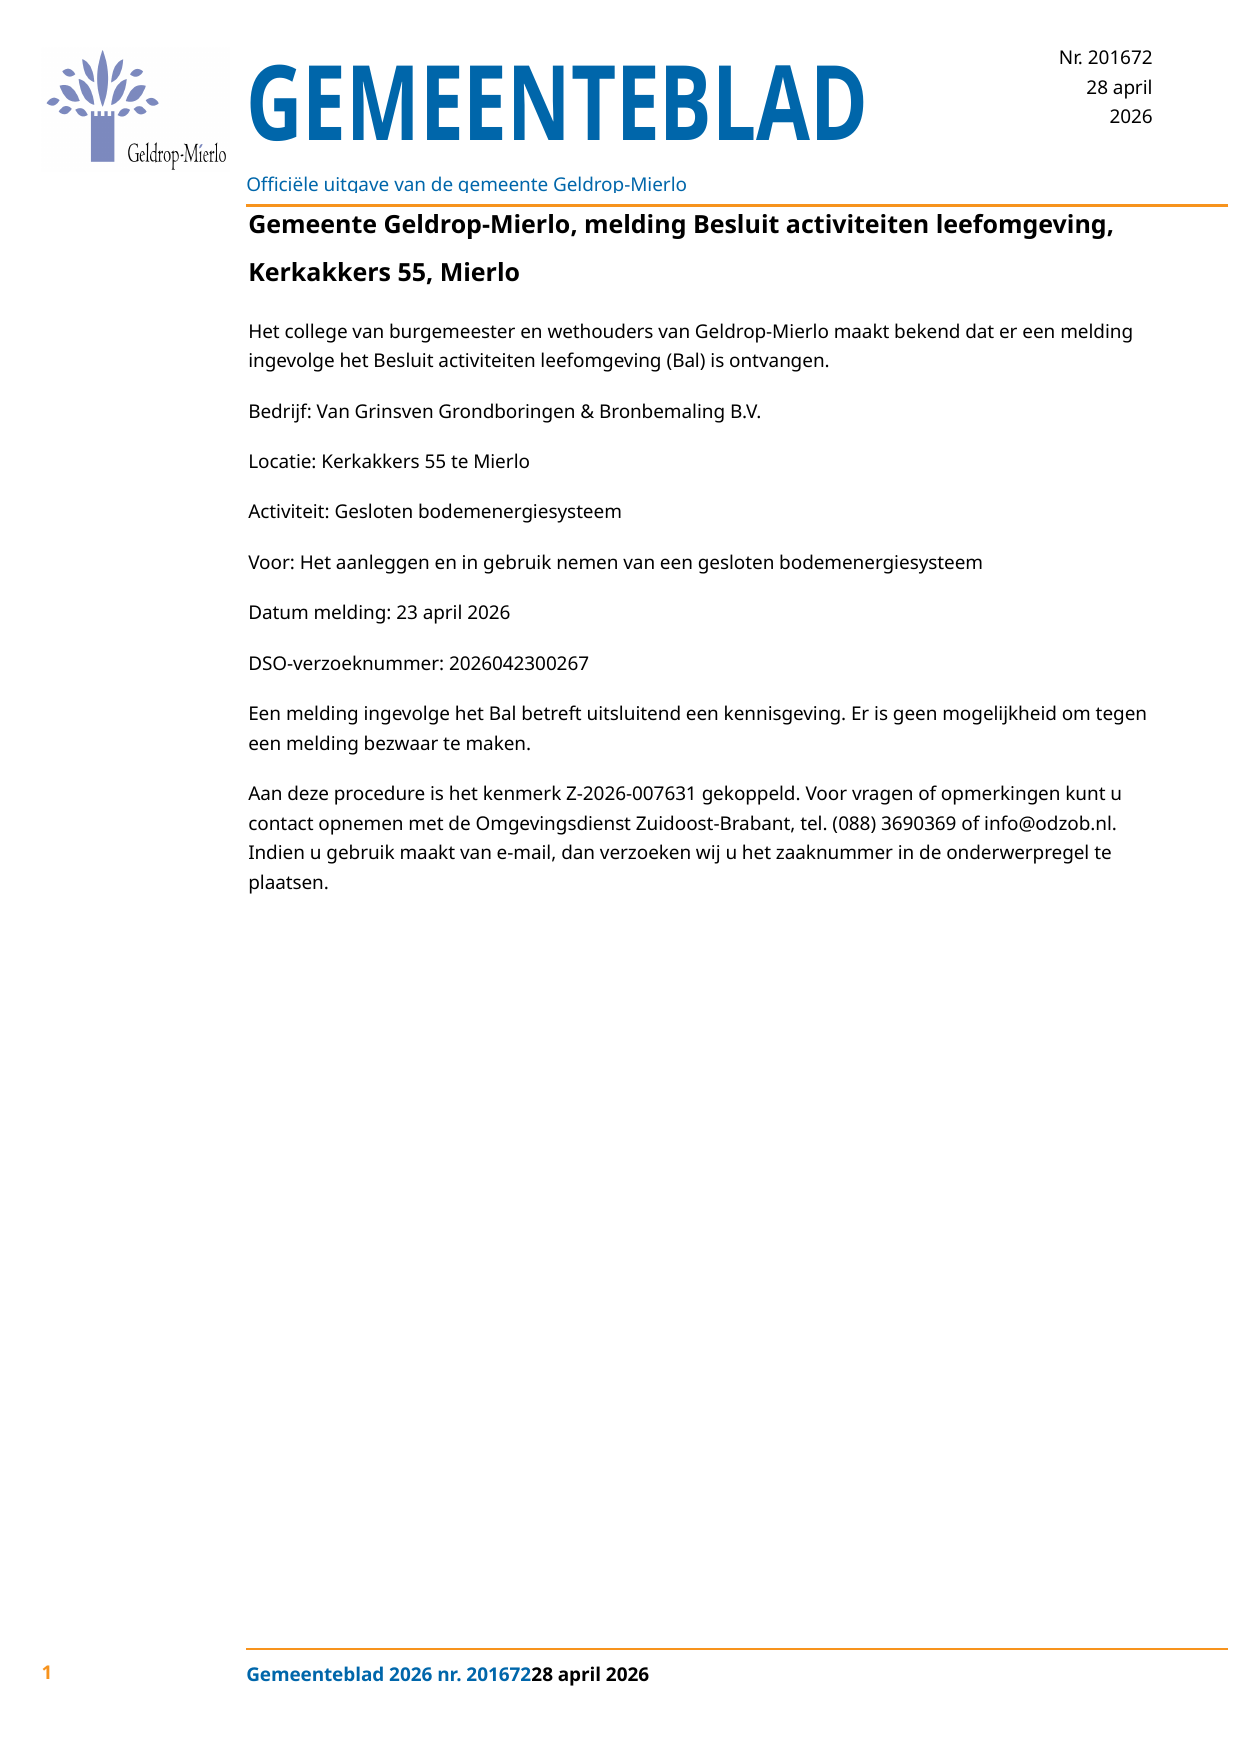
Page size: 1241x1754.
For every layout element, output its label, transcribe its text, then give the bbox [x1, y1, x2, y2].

text Bedrijf: Van Grinsven Grondboringen & Bronbemaling B.V. [248, 398, 1152, 424]
text Datum melding: 23 april 2026 [248, 599, 1152, 625]
text Aan deze procedure is het kenmerk Z-2026-007631 gekoppeld. Voor vragen of opmerkingen kunt u contact opnemen met de Omgevingsdienst Zuidoost-Brabant, tel. (088) 3690369 of info@odzob.nl. Indien u gebruik maakt van e-mail, dan verzoeken wij u het zaaknummer in de onderwerpregel te plaatsen. [248, 780, 1152, 895]
text Activiteit: Gesloten bodemenergiesysteem [248, 499, 1152, 524]
text DSO-verzoeknummer: 2026042300267 [248, 650, 1152, 676]
text Het college van burgemeester en wethouders van Geldrop-Mierlo maakt bekend dat er een melding ingevolge het Besluit activiteiten leefomgeving (Bal) is ontvangen. [248, 318, 1152, 373]
text Voor: Het aanleggen en in gebruik nemen van een gesloten bodemenergiesysteem [248, 549, 1152, 575]
text Een melding ingevolge het Bal betreft uitsluitend een kennisgeving. Er is geen mogelijkheid om tegen een melding bezwaar te maken. [248, 700, 1152, 756]
text Gemeente Geldrop-Mierlo, melding Besluit activiteiten leefomgeving, Kerkakkers 55, Mierlo [248, 207, 1152, 288]
text Locatie: Kerkakkers 55 te Mierlo [248, 448, 1152, 474]
picture [41, 47, 231, 172]
